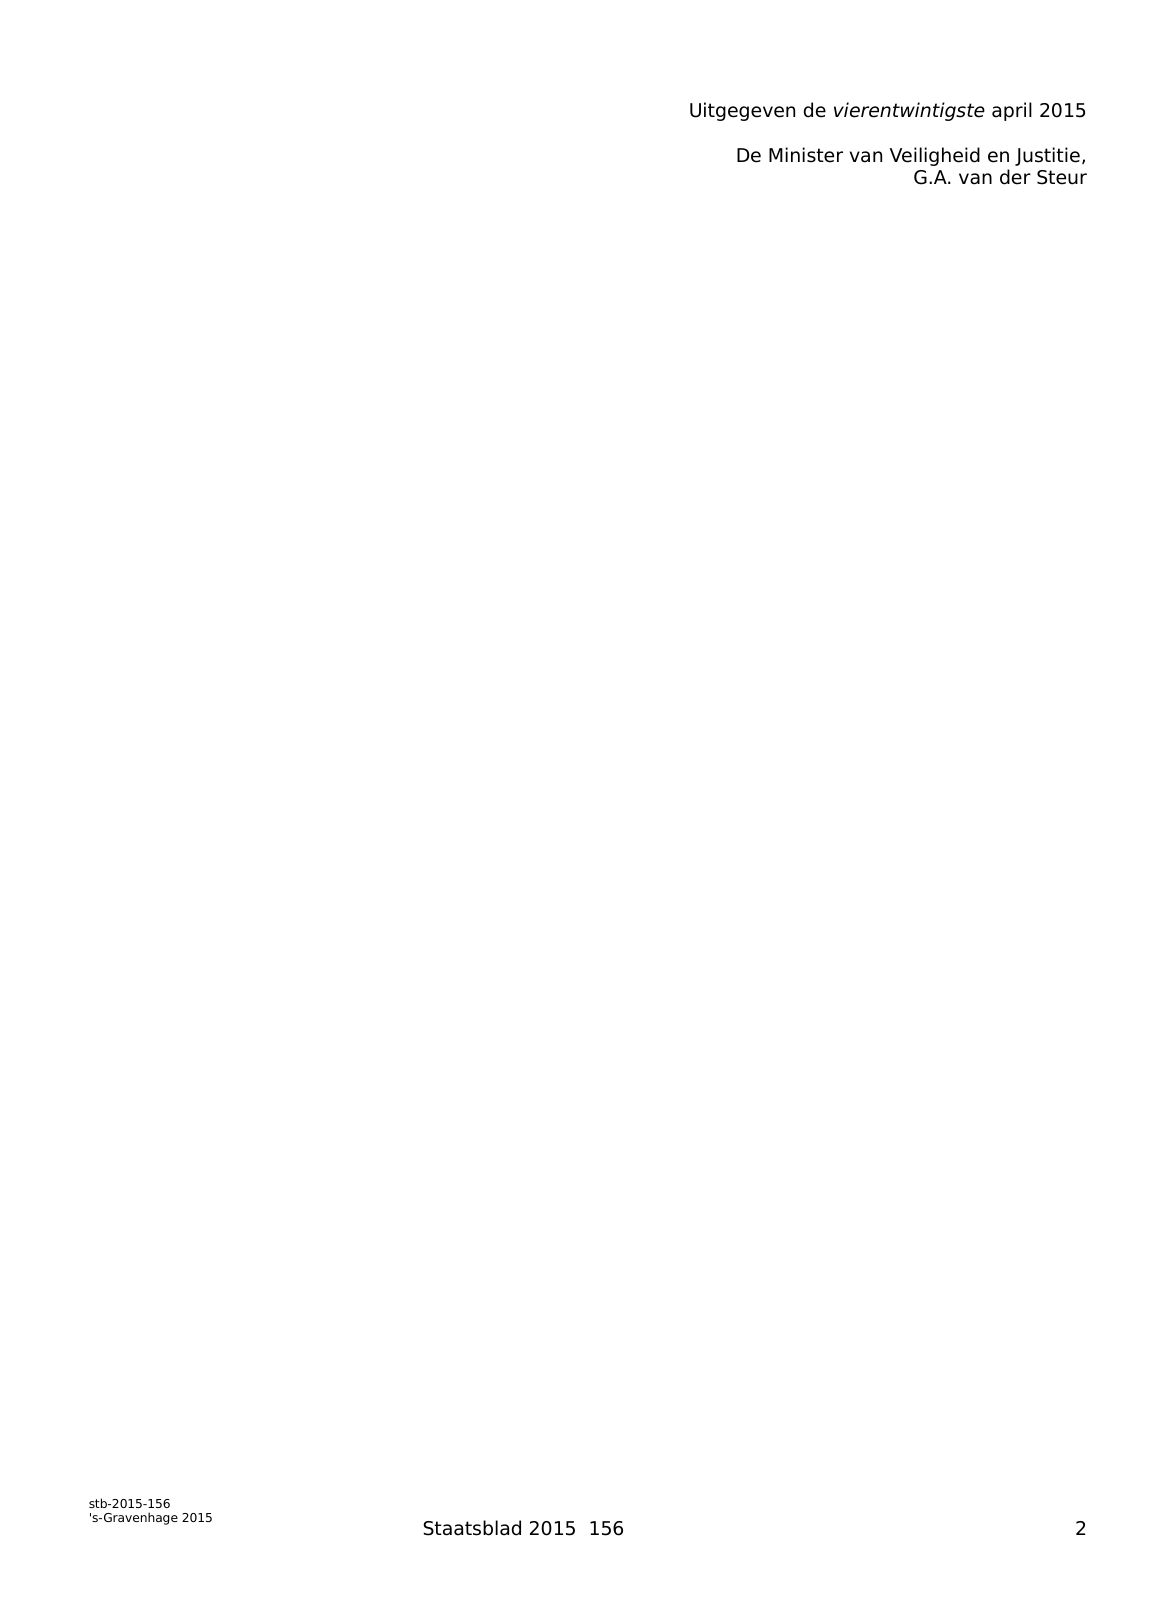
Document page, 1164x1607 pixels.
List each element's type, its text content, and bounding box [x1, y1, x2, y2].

text stb-2015-156 [88, 1497, 323, 1511]
text De Minister van Veiligheid en Justitie, G.A. van der Steur [422, 144, 1087, 188]
text Uitgegeven de vierentwintigste april 2015 [422, 100, 1087, 122]
text 's-Gravenhage 2015 [88, 1511, 323, 1525]
